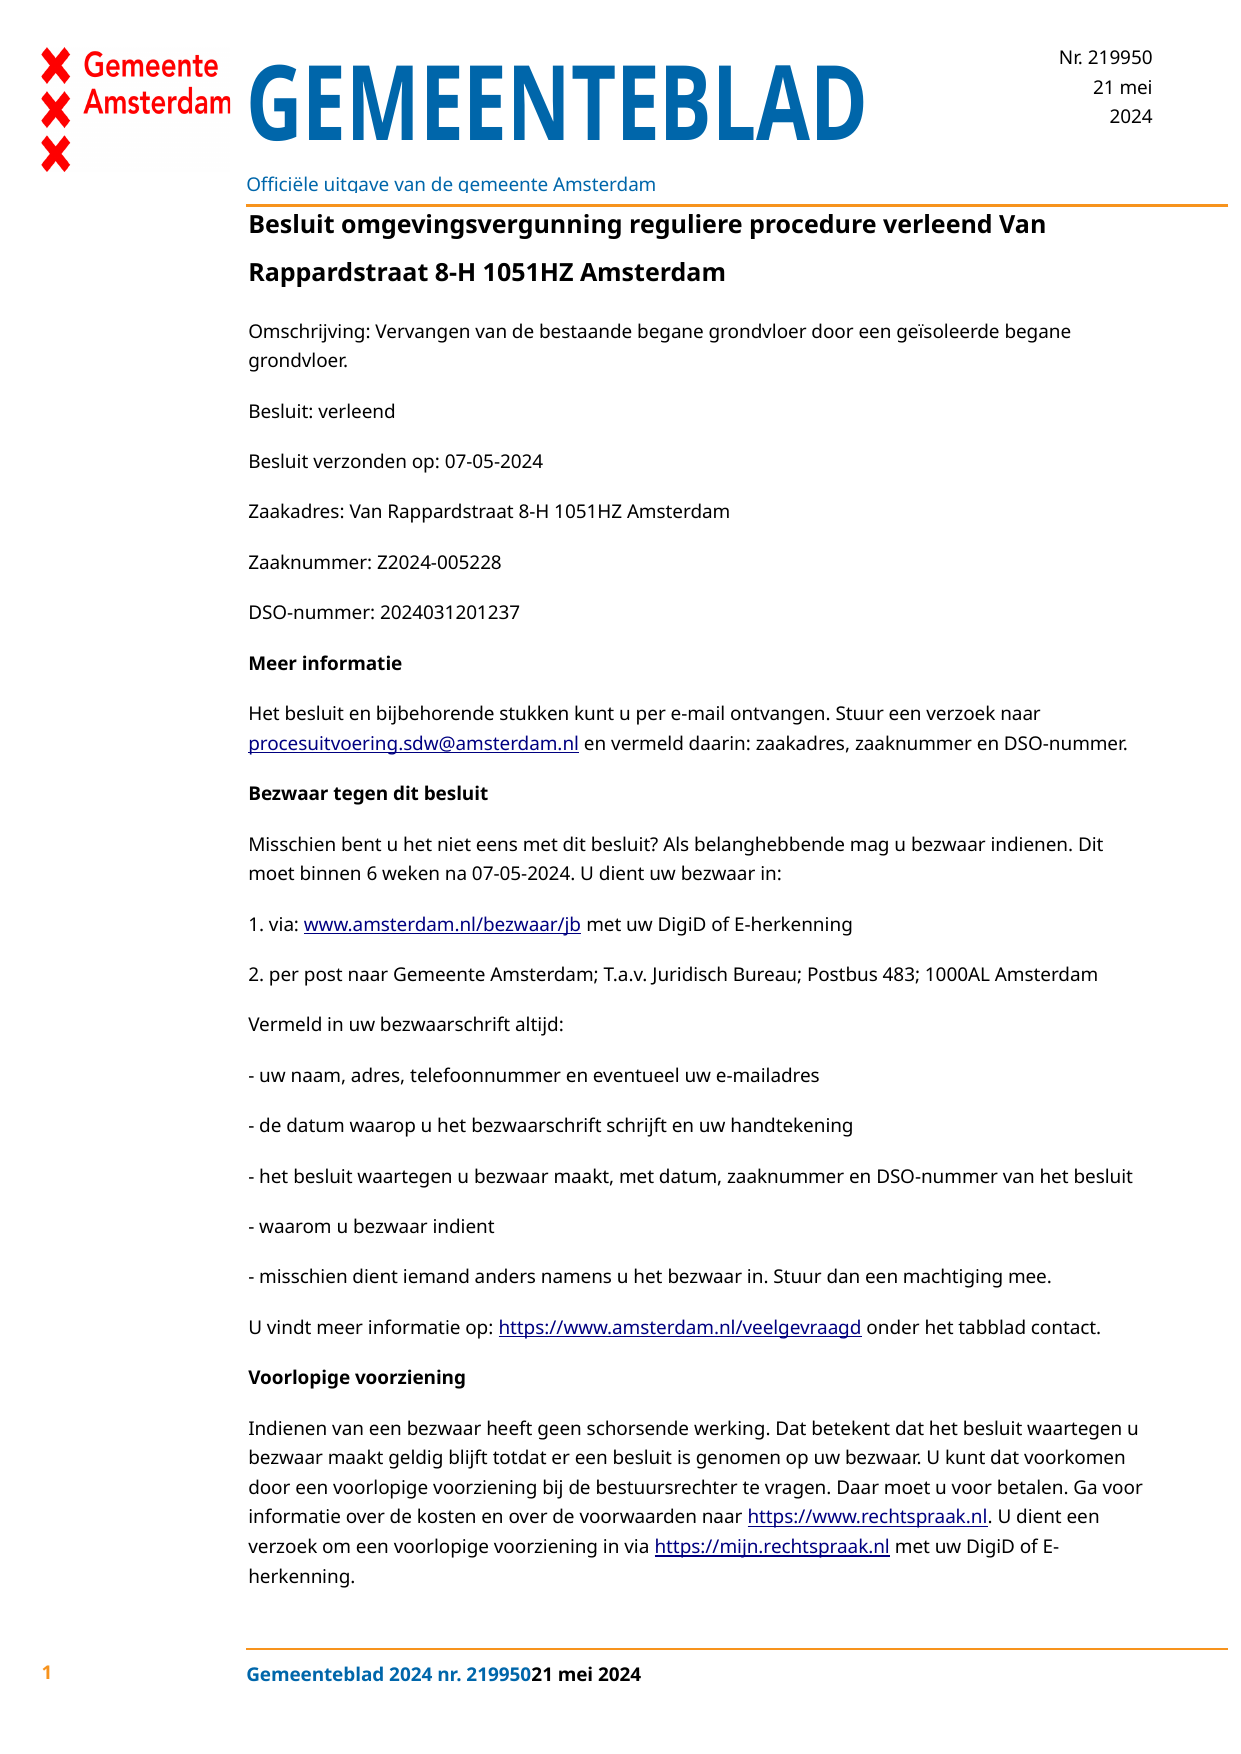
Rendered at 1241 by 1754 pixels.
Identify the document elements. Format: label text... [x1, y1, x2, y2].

text Misschien bent u het niet eens met dit besluit? Als belanghebbende mag u bezwaar indienen. Dit moet binnen 6 weken na 07-05-2024. U dient uw bezwaar in: [248, 831, 1152, 886]
text - misschien dient iemand anders namens u het bezwaar in. Stuur dan een machtiging mee. [248, 1264, 1152, 1289]
text Omschrijving: Vervangen van de bestaande begane grondvloer door een geïsoleerde begane grondvloer. [248, 318, 1152, 373]
text Het besluit en bijbehorende stukken kunt u per e-mail ontvangen. Stuur een verzoek naar procesuitvoering.sdw@amsterdam.nl en vermeld daarin: zaakadres, zaaknummer en DSO-nummer. [248, 700, 1152, 756]
text Indienen van een bezwaar heeft geen schorsende werking. Dat betekent dat het besluit waartegen u bezwaar maakt geldig blijft totdat er een besluit is genomen op uw bezwaar. U kunt dat voorkomen door een voorlopige voorziening bij de bestuursrechter te vragen. Daar moet u voor betalen. Ga voor informatie over de kosten en over de voorwaarden naar https://www.rechtspraak.nl. U dient een verzoek om een voorlopige voorziening in via https://mijn.rechtspraak.nl met uw DigiD of E-herkenning. [248, 1415, 1152, 1589]
text Besluit: verleend [248, 398, 1152, 424]
text Voorlopige voorziening [248, 1364, 1152, 1390]
text Zaakadres: Van Rappardstraat 8-H 1051HZ Amsterdam [248, 499, 1152, 524]
text DSO-nummer: 2024031201237 [248, 599, 1152, 625]
text - waarom u bezwaar indient [248, 1213, 1152, 1239]
text 1. via: www.amsterdam.nl/bezwaar/jb met uw DigiD of E-herkenning [248, 911, 1152, 937]
text Zaaknummer: Z2024-005228 [248, 549, 1152, 575]
text Besluit omgevingsvergunning reguliere procedure verleend Van Rappardstraat 8-H 1051HZ Amsterdam [248, 207, 1152, 288]
text Meer informatie [248, 650, 1152, 676]
text U vindt meer informatie op: https://www.amsterdam.nl/veelgevraagd onder het tabblad contact. [248, 1314, 1152, 1340]
text Besluit verzonden op: 07-05-2024 [248, 448, 1152, 474]
picture [41, 47, 231, 172]
text - de datum waarop u het bezwaarschrift schrijft en uw handtekening [248, 1112, 1152, 1138]
text 2. per post naar Gemeente Amsterdam; T.a.v. Juridisch Bureau; Postbus 483; 1000AL Amsterdam [248, 961, 1152, 987]
text Vermeld in uw bezwaarschrift altijd: [248, 1012, 1152, 1037]
text - uw naam, adres, telefoonnummer en eventueel uw e-mailadres [248, 1062, 1152, 1088]
text - het besluit waartegen u bezwaar maakt, met datum, zaaknummer en DSO-nummer van het besluit [248, 1163, 1152, 1189]
text Bezwaar tegen dit besluit [248, 780, 1152, 806]
